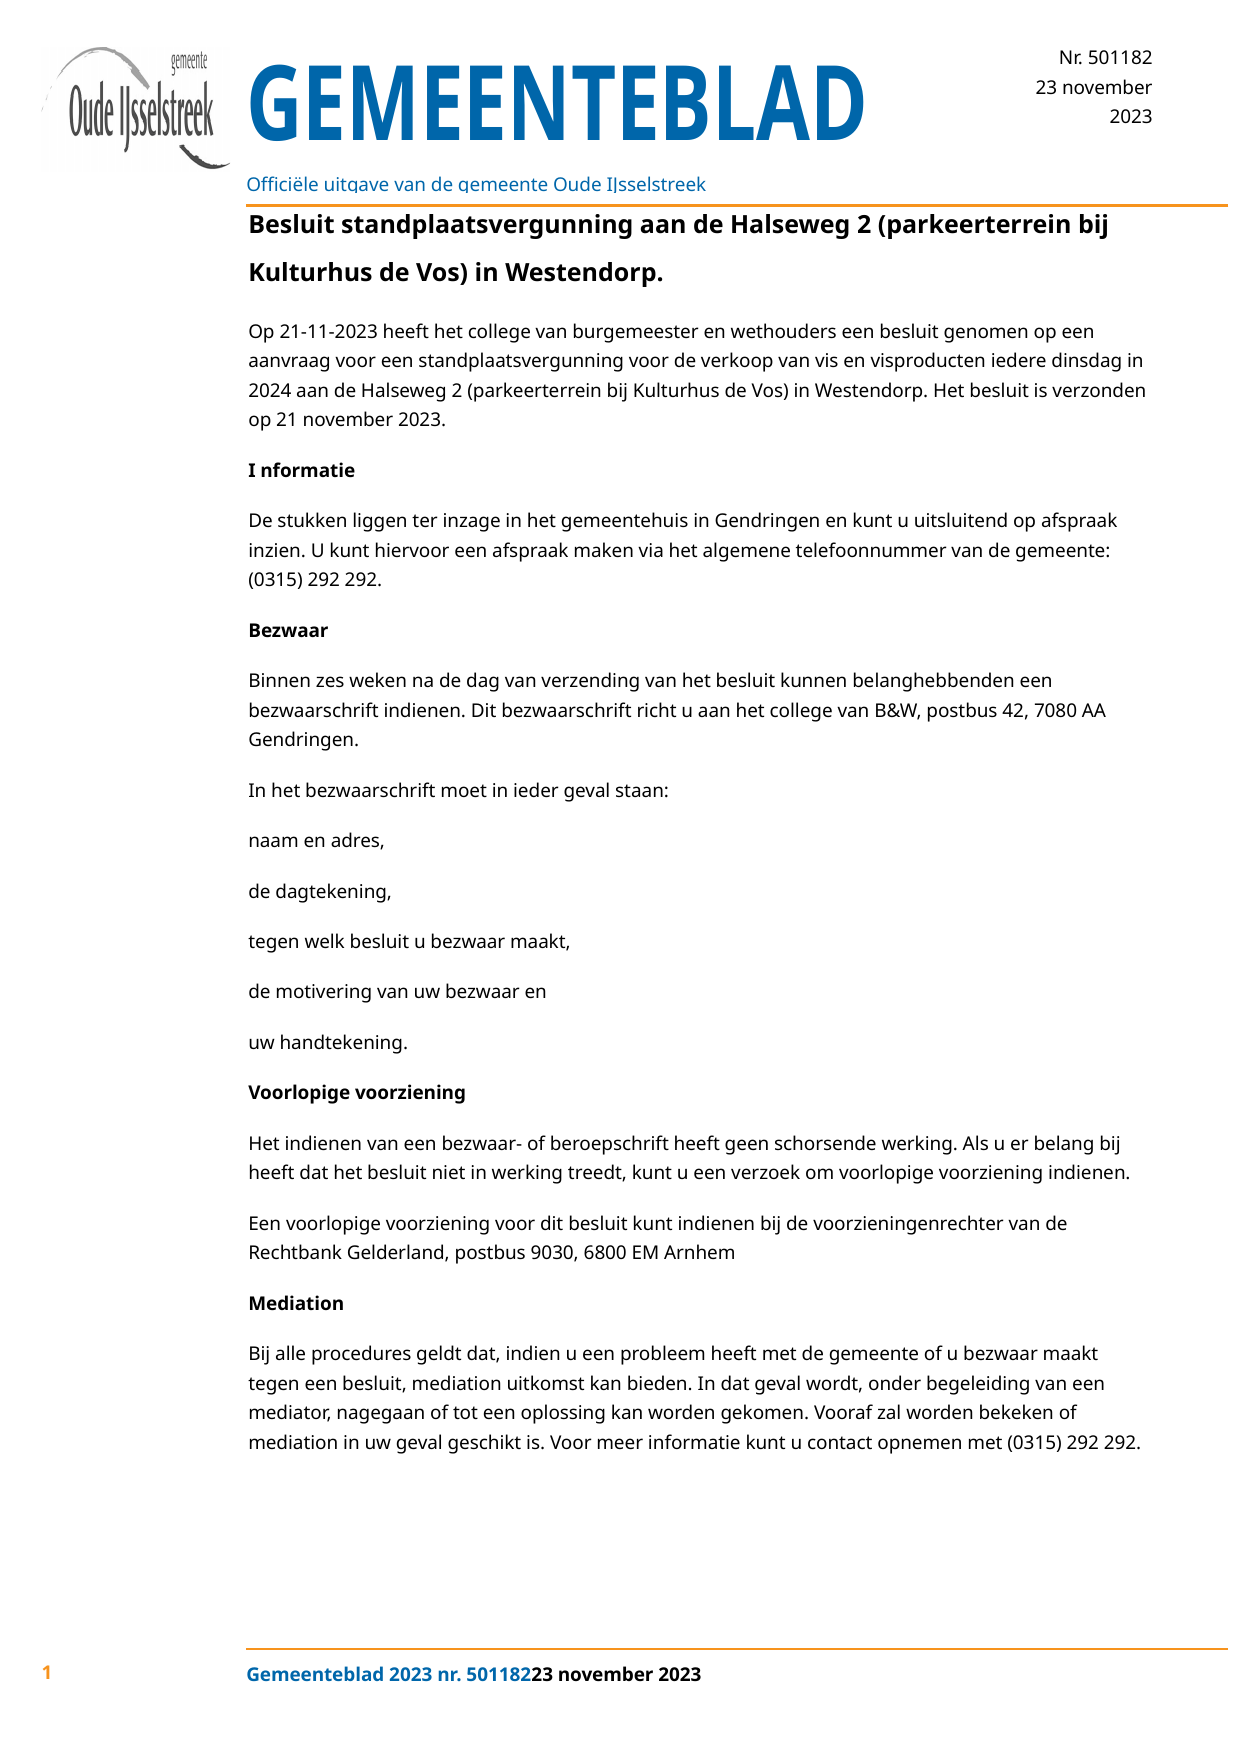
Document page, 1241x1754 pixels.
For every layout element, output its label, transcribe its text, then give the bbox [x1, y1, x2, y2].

text Op 21-11-2023 heeft het college van burgemeester en wethouders een besluit genomen op een aanvraag voor een standplaatsvergunning voor de verkoop van vis en visproducten iedere dinsdag in 2024 aan de Halseweg 2 (parkeerterrein bij Kulturhus de Vos) in Westendorp. Het besluit is verzonden op 21 november 2023. [248, 318, 1152, 432]
text uw handtekening. [248, 1029, 1152, 1055]
text De stukken liggen ter inzage in het gemeentehuis in Gendringen en kunt u uitsluitend op afspraak inzien. U kunt hiervoor een afspraak maken via het algemene telefoonnummer van de gemeente: (0315) 292 292. [248, 507, 1152, 592]
text Besluit standplaatsvergunning aan de Halseweg 2 (parkeerterrein bij Kulturhus de Vos) in Westendorp. [248, 207, 1152, 288]
text Mediation [248, 1290, 1152, 1316]
text de motivering van uw bezwaar en [248, 979, 1152, 1004]
text Een voorlopige voorziening voor dit besluit kunt indienen bij de voorzieningenrechter van de Rechtbank Gelderland, postbus 9030, 6800 EM Arnhem [248, 1210, 1152, 1265]
picture [41, 47, 231, 172]
text de dagtekening, [248, 878, 1152, 904]
text I nformatie [248, 457, 1152, 483]
text In het bezwaarschrift moet in ieder geval staan: [248, 777, 1152, 803]
text tegen welk besluit u bezwaar maakt, [248, 928, 1152, 954]
text naam en adres, [248, 827, 1152, 853]
text Bij alle procedures geldt dat, indien u een probleem heeft met de gemeente of u bezwaar maakt tegen een besluit, mediation uitkomst kan bieden. In dat geval wordt, onder begeleiding van een mediator, nagegaan of tot een oplossing kan worden gekomen. Vooraf zal worden bekeken of mediation in uw geval geschikt is. Voor meer informatie kunt u contact opnemen met (0315) 292 292. [248, 1340, 1152, 1455]
text Bezwaar [248, 617, 1152, 643]
text Binnen zes weken na de dag van verzending van het besluit kunnen belanghebbenden een bezwaarschrift indienen. Dit bezwaarschrift richt u aan het college van B&W, postbus 42, 7080 AA Gendringen. [248, 667, 1152, 752]
text Voorlopige voorziening [248, 1079, 1152, 1105]
text Het indienen van een bezwaar- of beroepschrift heeft geen schorsende werking. Als u er belang bij heeft dat het besluit niet in werking treedt, kunt u een verzoek om voorlopige voorziening indienen. [248, 1130, 1152, 1185]
